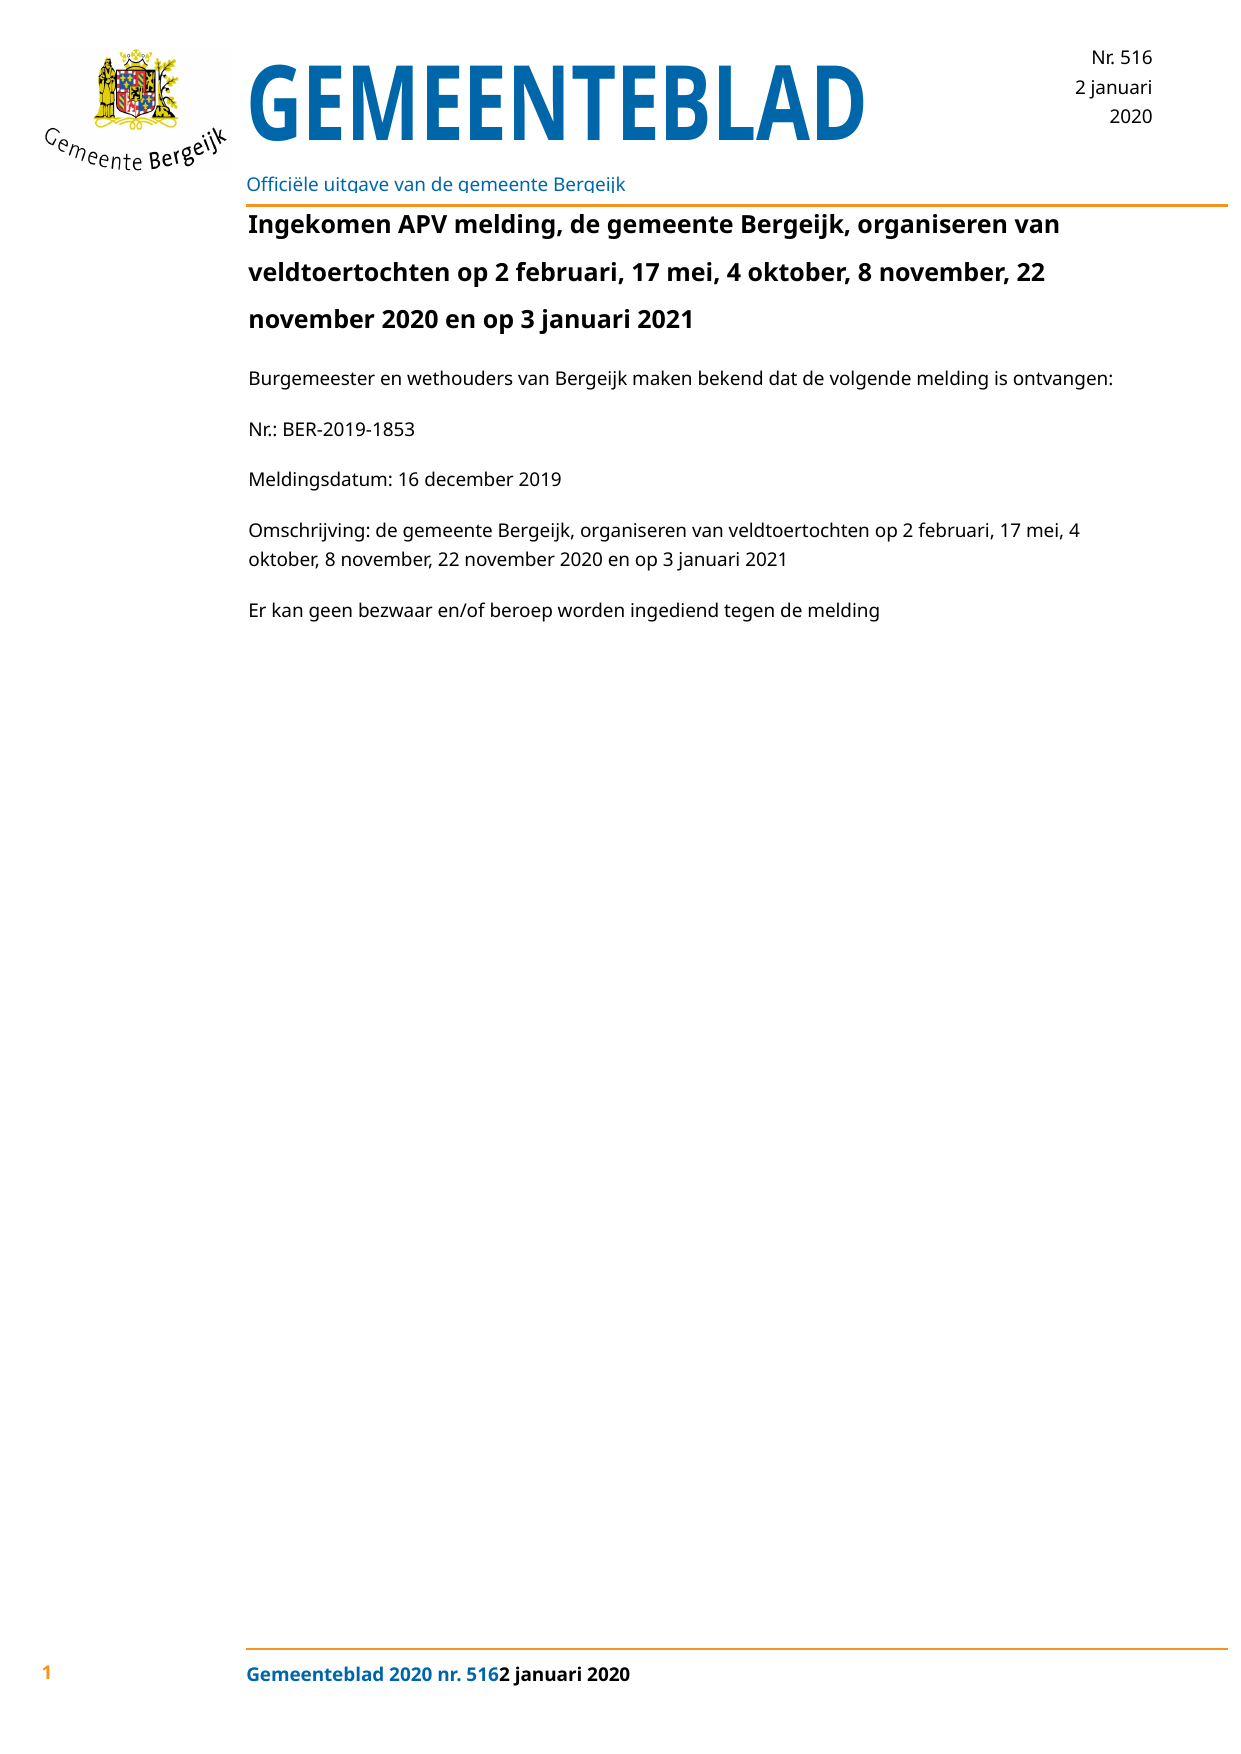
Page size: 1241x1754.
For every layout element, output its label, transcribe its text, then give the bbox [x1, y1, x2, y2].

text Meldingsdatum: 16 december 2019 [248, 466, 1152, 492]
text Ingekomen APV melding, de gemeente Bergeijk, organiseren van veldtoertochten op 2 februari, 17 mei, 4 oktober, 8 november, 22 november 2020 en op 3 januari 2021 [248, 207, 1152, 336]
text Er kan geen bezwaar en/of beroep worden ingediend tegen de melding [248, 597, 1152, 622]
picture [41, 47, 231, 172]
text Nr.: BER-2019-1853 [248, 416, 1152, 442]
text Omschrijving: de gemeente Bergeijk, organiseren van veldtoertochten op 2 februari, 17 mei, 4 oktober, 8 november, 22 november 2020 en op 3 januari 2021 [248, 517, 1152, 572]
text Burgemeester en wethouders van Bergeijk maken bekend dat de volgende melding is ontvangen: [248, 366, 1152, 391]
